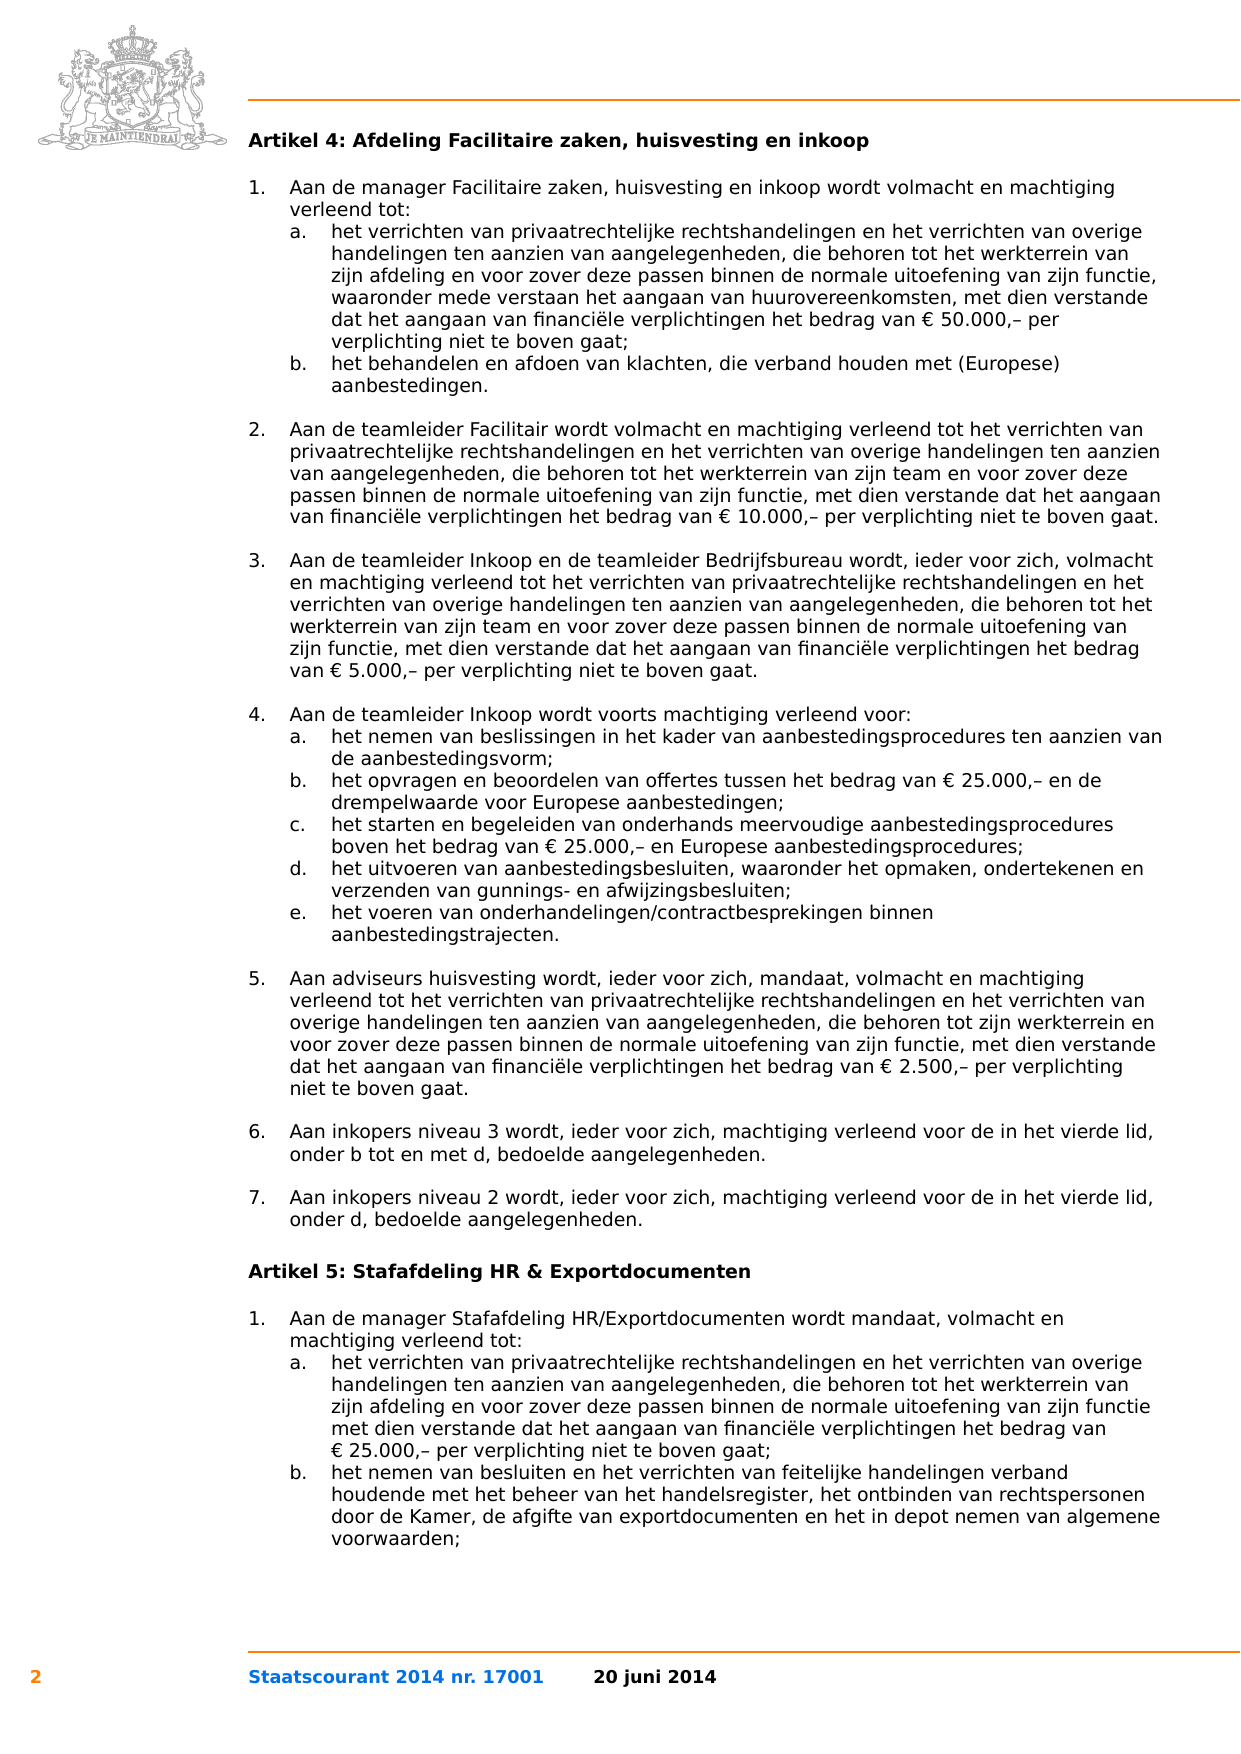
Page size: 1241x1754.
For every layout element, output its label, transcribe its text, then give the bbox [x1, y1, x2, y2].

text a. het verrichten van privaatrechtelijke rechtshandelingen en het verrichten van overige handelingen ten aanzien van aangelegenheden, die behoren tot het werkterrein van zijn afdeling en voor zover deze passen binnen de normale uitoefening van zijn functie met dien verstande dat het aangaan van financiële verplichtingen het bedrag van € 25.000,– per verplichting niet te boven gaat; [289, 1352, 1163, 1462]
text 2. Aan de teamleider Facilitair wordt volmacht en machtiging verleend tot het verrichten van privaatrechtelijke rechtshandelingen en het verrichten van overige handelingen ten aanzien van aangelegenheden, die behoren tot het werkterrein van zijn team en voor zover deze passen binnen de normale uitoefening van zijn functie, met dien verstande dat het aangaan van financiële verplichtingen het bedrag van € 10.000,– per verplichting niet te boven gaat. [248, 418, 1163, 528]
text a. het verrichten van privaatrechtelijke rechtshandelingen en het verrichten van overige handelingen ten aanzien van aangelegenheden, die behoren tot het werkterrein van zijn afdeling en voor zover deze passen binnen de normale uitoefening van zijn functie, waaronder mede verstaan het aangaan van huurovereenkomsten, met dien verstande dat het aangaan van financiële verplichtingen het bedrag van € 50.000,– per verplichting niet te boven gaat; [289, 221, 1163, 353]
text b. het opvragen en beoordelen van offertes tussen het bedrag van € 25.000,– en de drempelwaarde voor Europese aanbestedingen; [289, 770, 1163, 814]
text 6. Aan inkopers niveau 3 wordt, ieder voor zich, machtiging verleend voor de in het vierde lid, onder b tot en met d, bedoelde aangelegenheden. [248, 1121, 1163, 1165]
text a. het nemen van beslissingen in het kader van aanbestedingsprocedures ten aanzien van de aanbestedingsvorm; [289, 726, 1163, 770]
text 1. Aan de manager Facilitaire zaken, huisvesting en inkoop wordt volmacht en machtiging verleend tot: [248, 177, 1163, 221]
text 5. Aan adviseurs huisvesting wordt, ieder voor zich, mandaat, volmacht en machtiging verleend tot het verrichten van privaatrechtelijke rechtshandelingen en het verrichten van overige handelingen ten aanzien van aangelegenheden, die behoren tot zijn werkterrein en voor zover deze passen binnen de normale uitoefening van zijn functie, met dien verstande dat het aangaan van financiële verplichtingen het bedrag van € 2.500,– per verplichting niet te boven gaat. [248, 968, 1163, 1099]
text 4. Aan de teamleider Inkoop wordt voorts machtiging verleend voor: [248, 704, 1163, 726]
subtitle Artikel 5: Stafafdeling HR & Exportdocumenten [248, 1261, 1163, 1283]
subtitle Artikel 4: Afdeling Facilitaire zaken, huisvesting en inkoop [248, 130, 1163, 152]
text 3. Aan de teamleider Inkoop en de teamleider Bedrijfsbureau wordt, ieder voor zich, volmacht en machtiging verleend tot het verrichten van privaatrechtelijke rechtshandelingen en het verrichten van overige handelingen ten aanzien van aangelegenheden, die behoren tot het werkterrein van zijn team en voor zover deze passen binnen de normale uitoefening van zijn functie, met dien verstande dat het aangaan van financiële verplichtingen het bedrag van € 5.000,– per verplichting niet te boven gaat. [248, 550, 1163, 682]
text c. het starten en begeleiden van onderhands meervoudige aanbestedingsprocedures boven het bedrag van € 25.000,– en Europese aanbestedingsprocedures; [289, 814, 1163, 858]
text e. het voeren van onderhandelingen/contractbesprekingen binnen aanbestedingstrajecten. [289, 902, 1163, 946]
text d. het uitvoeren van aanbestedingsbesluiten, waaronder het opmaken, ondertekenen en verzenden van gunnings- en afwijzingsbesluiten; [289, 858, 1163, 902]
text b. het behandelen en afdoen van klachten, die verband houden met (Europese) aanbestedingen. [289, 353, 1163, 397]
picture [38, 25, 227, 150]
text b. het nemen van besluiten en het verrichten van feitelijke handelingen verband houdende met het beheer van het handelsregister, het ontbinden van rechtspersonen door de Kamer, de afgifte van exportdocumenten en het in depot nemen van algemene voorwaarden; [289, 1462, 1163, 1550]
text 1. Aan de manager Stafafdeling HR/Exportdocumenten wordt mandaat, volmacht en machtiging verleend tot: [248, 1308, 1163, 1352]
text 7. Aan inkopers niveau 2 wordt, ieder voor zich, machtiging verleend voor de in het vierde lid, onder d, bedoelde aangelegenheden. [248, 1187, 1163, 1231]
